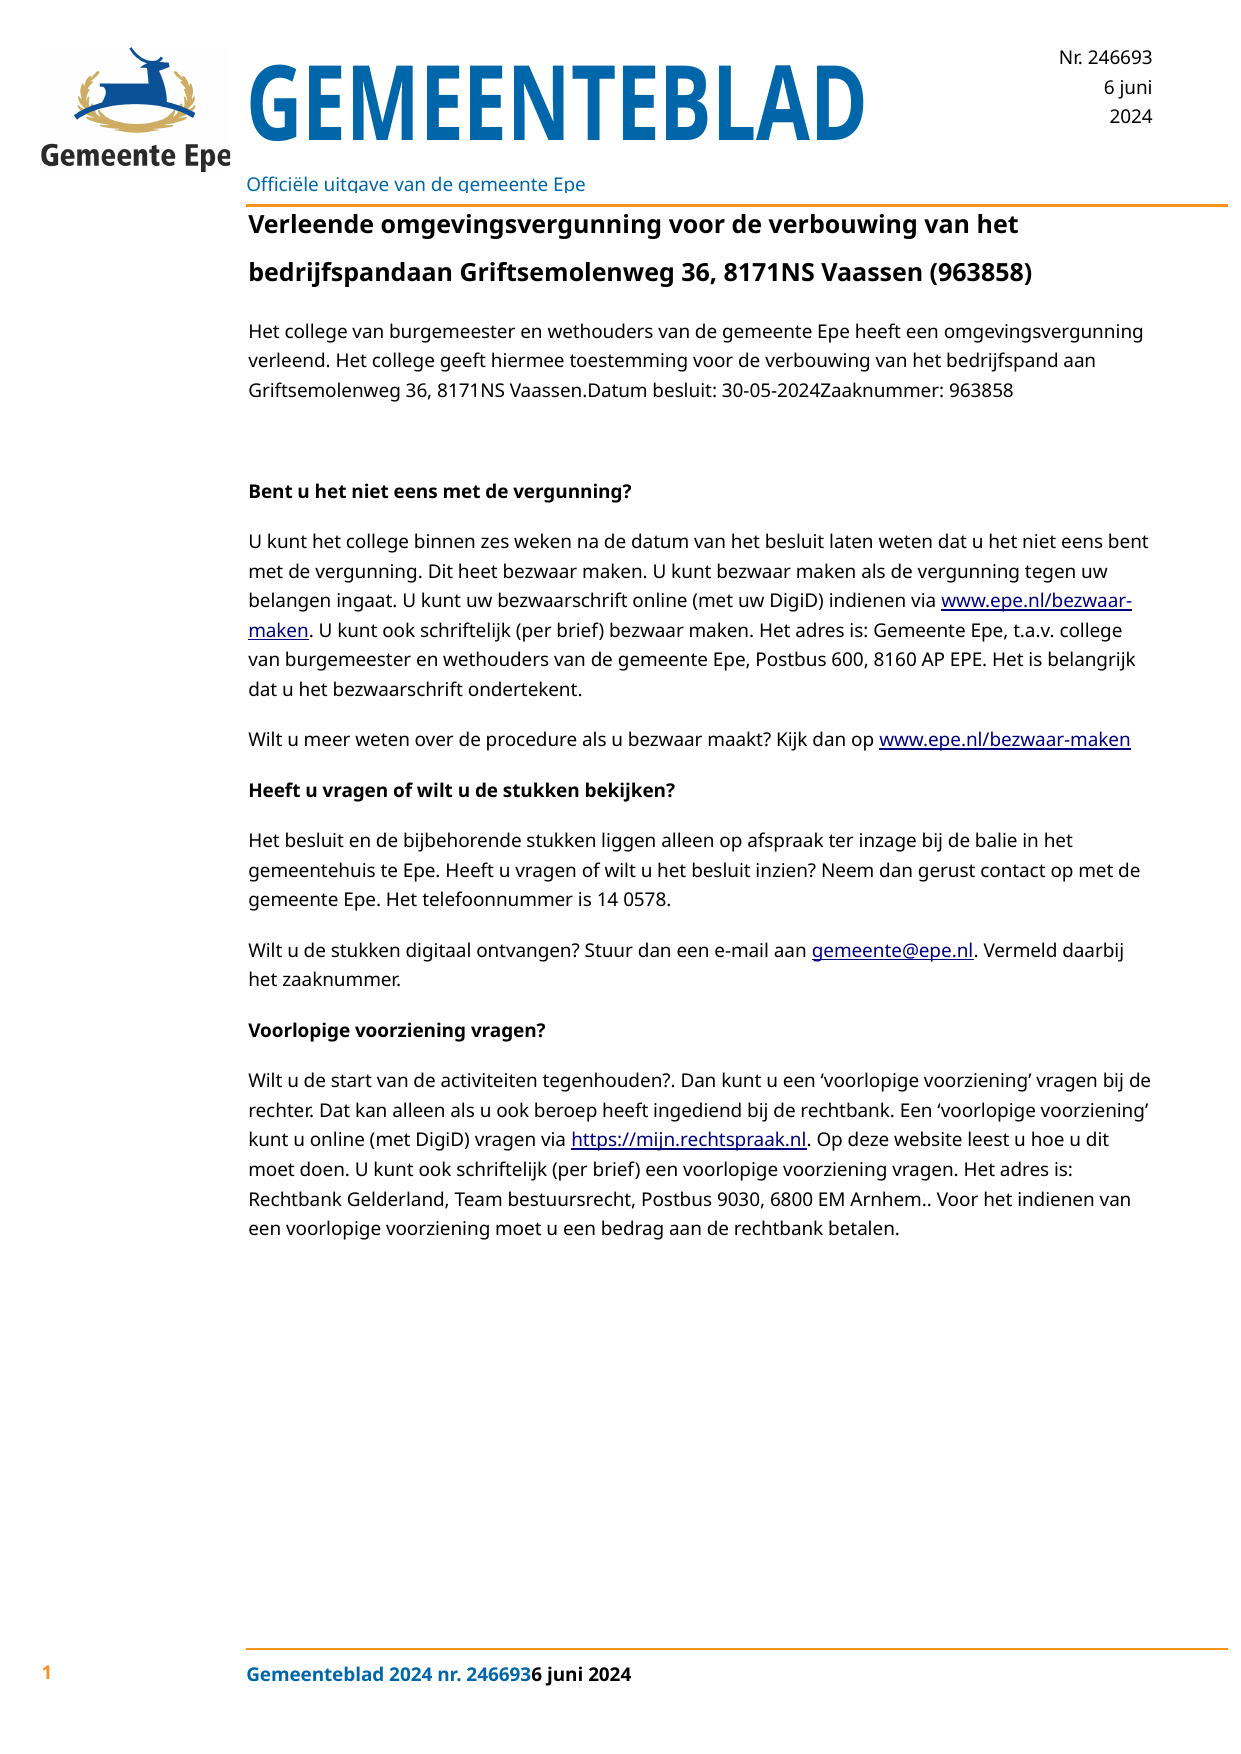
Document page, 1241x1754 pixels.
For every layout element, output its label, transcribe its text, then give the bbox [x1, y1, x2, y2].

text Wilt u de stukken digitaal ontvangen? Stuur dan een e-mail aan gemeente@epe.nl. Vermeld daarbij het zaaknummer. [248, 937, 1152, 992]
text Verleende omgevingsvergunning voor de verbouwing van het bedrijfspandaan Griftsemolenweg 36, 8171NS Vaassen (963858) [248, 207, 1152, 288]
text U kunt het college binnen zes weken na de datum van het besluit laten weten dat u het niet eens bent met de vergunning. Dit heet bezwaar maken. U kunt bezwaar maken als de vergunning tegen uw belangen ingaat. U kunt uw bezwaarschrift online (met uw DigiD) indienen via www.epe.nl/bezwaar-maken. U kunt ook schriftelijk (per brief) bezwaar maken. Het adres is: Gemeente Epe, t.a.v. college van burgemeester en wethouders van de gemeente Epe, Postbus 600, 8160 AP EPE. Het is belangrijk dat u het bezwaarschrift ondertekent. [248, 528, 1152, 702]
text Heeft u vragen of wilt u de stukken bekijken? [248, 777, 1152, 803]
text Voorlopige voorziening vragen? [248, 1017, 1152, 1043]
text Wilt u de start van de activiteiten tegenhouden?. Dan kunt u een ‘voorlopige voorziening’ vragen bij de rechter. Dat kan alleen als u ook beroep heeft ingediend bij de rechtbank. Een ‘voorlopige voorziening’ kunt u online (met DigiD) vragen via https://mijn.rechtspraak.nl. Op deze website leest u hoe u dit moet doen. U kunt ook schriftelijk (per brief) een voorlopige voorziening vragen. Het adres is: Rechtbank Gelderland, Team bestuursrecht, Postbus 9030, 6800 EM Arnhem.. Voor het indienen van een voorlopige voorziening moet u een bedrag aan de rechtbank betalen. [248, 1067, 1152, 1241]
picture [41, 47, 231, 172]
text Wilt u meer weten over de procedure als u bezwaar maakt? Kijk dan op www.epe.nl/bezwaar-maken [248, 727, 1152, 752]
text Het besluit en de bijbehorende stukken liggen alleen op afspraak ter inzage bij de balie in het gemeentehuis te Epe. Heeft u vragen of wilt u het besluit inzien? Neem dan gerust contact op met de gemeente Epe. Het telefoonnummer is 14 0578. [248, 827, 1152, 912]
text Het college van burgemeester en wethouders van de gemeente Epe heeft een omgevingsvergunning verleend. Het college geeft hiermee toestemming voor de verbouwing van het bedrijfspand aan Griftsemolenweg 36, 8171NS Vaassen.Datum besluit: 30-05-2024Zaaknummer: 963858 [248, 318, 1152, 403]
text Bent u het niet eens met de vergunning? [248, 478, 1152, 504]
